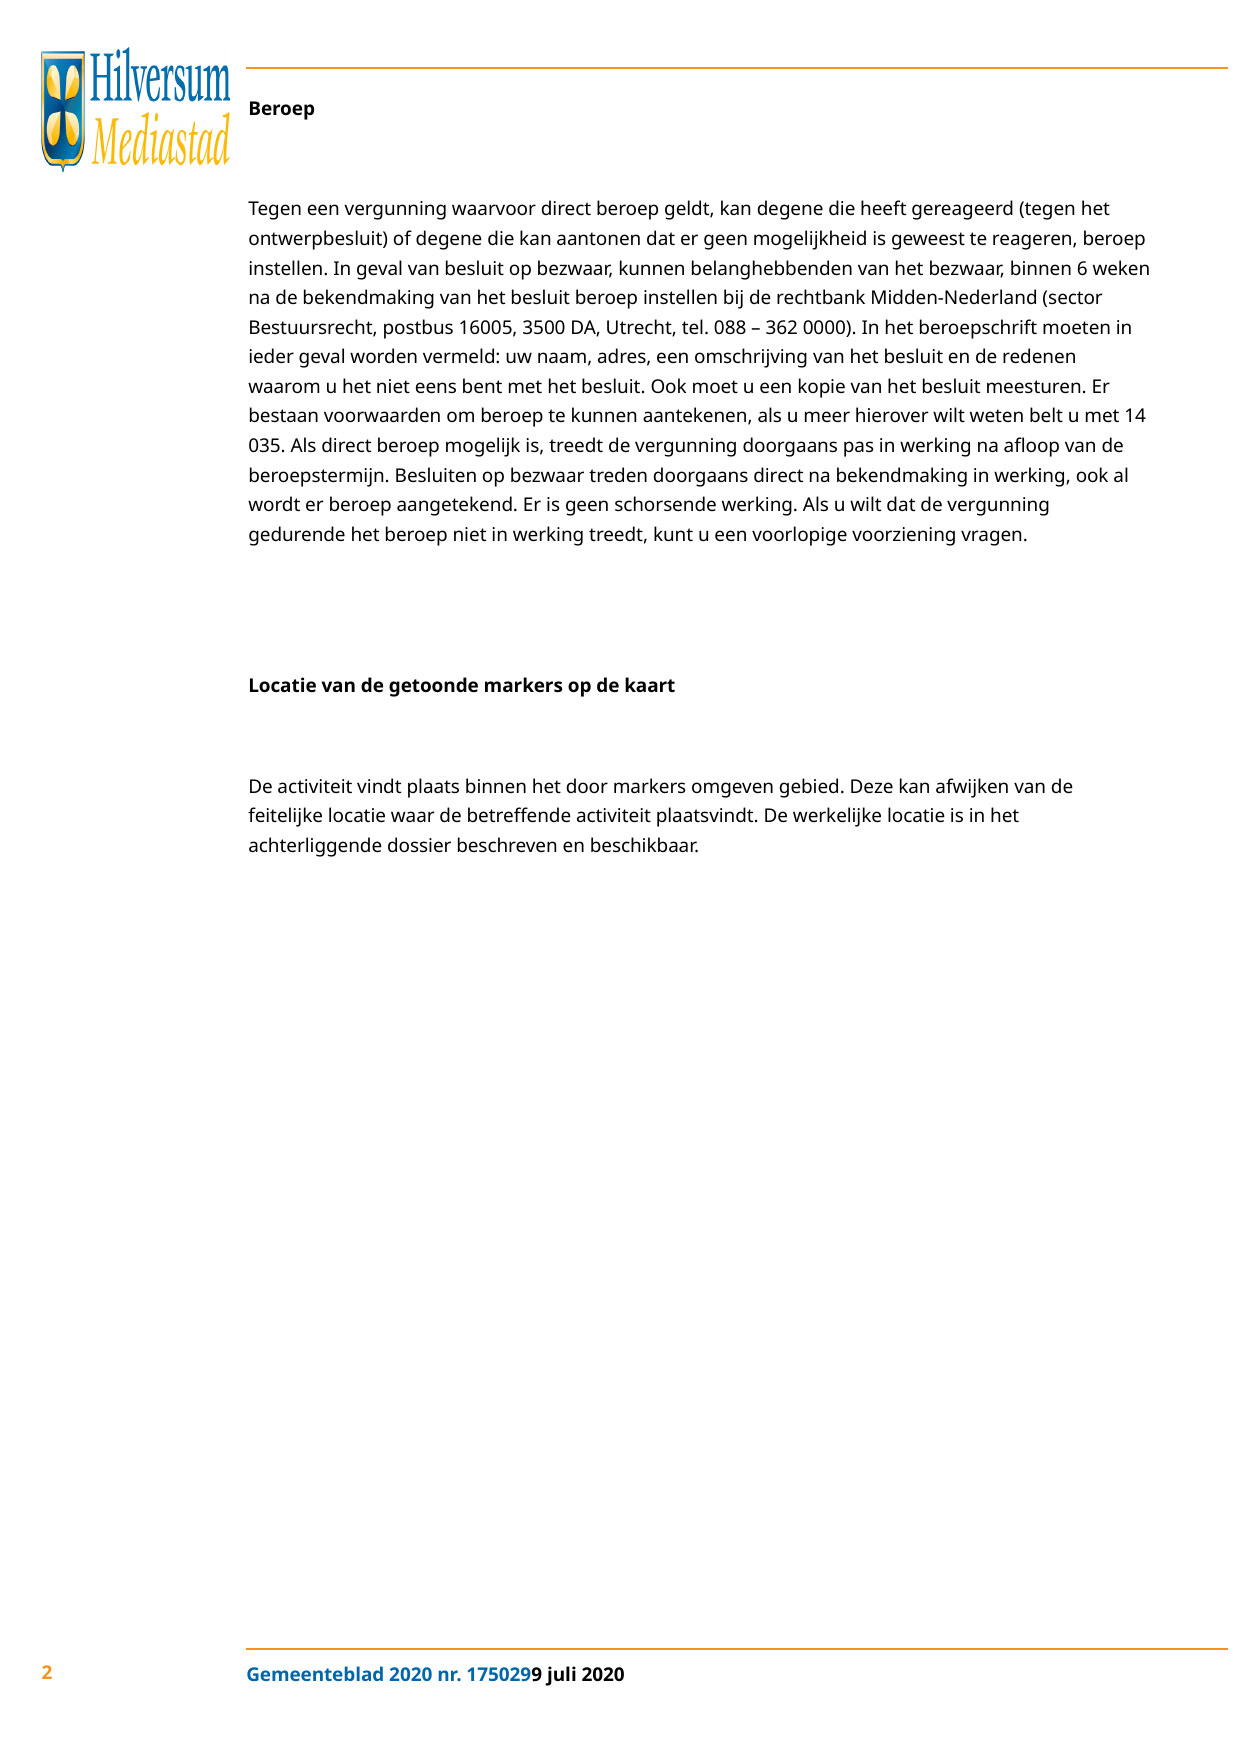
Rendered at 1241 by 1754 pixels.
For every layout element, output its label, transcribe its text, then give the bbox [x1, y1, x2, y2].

text Locatie van de getoonde markers op de kaart [248, 672, 1152, 698]
text De activiteit vindt plaats binnen het door markers omgeven gebied. Deze kan afwijken van de feitelijke locatie waar de betreffende activiteit plaatsvindt. De werkelijke locatie is in het achterliggende dossier beschreven en beschikbaar. [248, 773, 1152, 858]
text Beroep [248, 95, 1152, 121]
picture [41, 47, 231, 172]
text Tegen een vergunning waarvoor direct beroep geldt, kan degene die heeft gereageerd (tegen het ontwerpbesluit) of degene die kan aantonen dat er geen mogelijkheid is geweest te reageren, beroep instellen. In geval van besluit op bezwaar, kunnen belanghebbenden van het bezwaar, binnen 6 weken na de bekendmaking van het besluit beroep instellen bij de rechtbank Midden-Nederland (sector Bestuursrecht, postbus 16005, 3500 DA, Utrecht, tel. 088 – 362 0000). In het beroepschrift moeten in ieder geval worden vermeld: uw naam, adres, een omschrijving van het besluit en de redenen waarom u het niet eens bent met het besluit. Ook moet u een kopie van het besluit meesturen. Er bestaan voorwaarden om beroep te kunnen aantekenen, als u meer hierover wilt weten belt u met 14 035. Als direct beroep mogelijk is, treedt de vergunning doorgaans pas in werking na afloop van de beroepstermijn. Besluiten op bezwaar treden doorgaans direct na bekendmaking in werking, ook al wordt er beroep aangetekend. Er is geen schorsende werking. Als u wilt dat de vergunning gedurende het beroep niet in werking treedt, kunt u een voorlopige voorziening vragen. [248, 196, 1152, 547]
